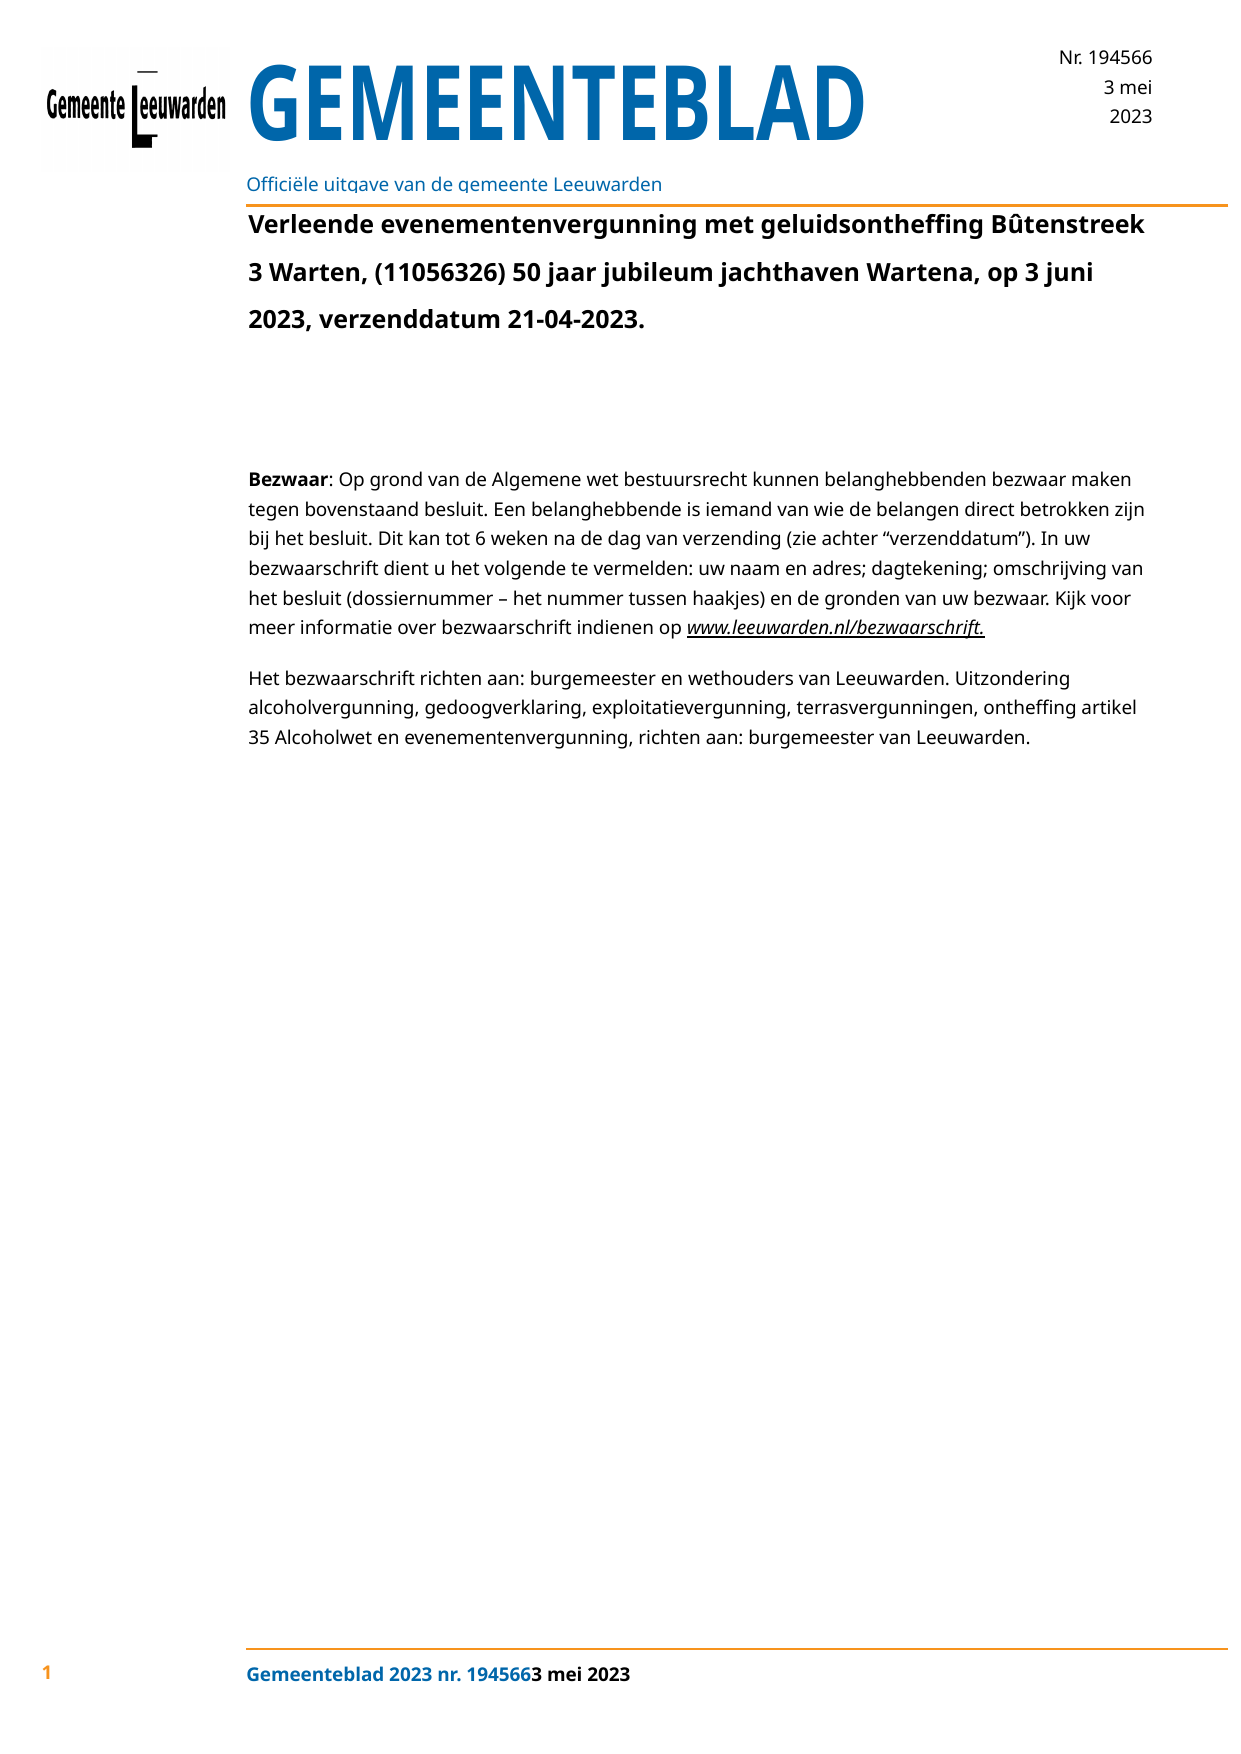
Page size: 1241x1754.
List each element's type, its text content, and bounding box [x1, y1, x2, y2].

text Bezwaar: Op grond van de Algemene wet bestuursrecht kunnen belanghebbenden bezwaar maken tegen bovenstaand besluit. Een belanghebbende is iemand van wie de belangen direct betrokken zijn bij het besluit. Dit kan tot 6 weken na de dag van verzending (zie achter “verzenddatum”). In uw bezwaarschrift dient u het volgende te vermelden: uw naam en adres; dagtekening; omschrijving van het besluit (dossiernummer – het nummer tussen haakjes) en de gronden van uw bezwaar. Kijk voor meer informatie over bezwaarschrift indienen op www.leeuwarden.nl/bezwaarschrift. [248, 466, 1152, 640]
picture [41, 47, 231, 172]
text Verleende evenementenvergunning met geluidsontheffing Bûtenstreek 3 Warten, (11056326) 50 jaar jubileum jachthaven Wartena, op 3 juni 2023, verzenddatum 21-04-2023. [248, 207, 1152, 336]
text Het bezwaarschrift richten aan: burgemeester en wethouders van Leeuwarden. Uitzondering alcoholvergunning, gedoogverklaring, exploitatievergunning, terrasvergunningen, ontheffing artikel 35 Alcoholwet en evenementenvergunning, richten aan: burgemeester van Leeuwarden. [248, 665, 1152, 749]
